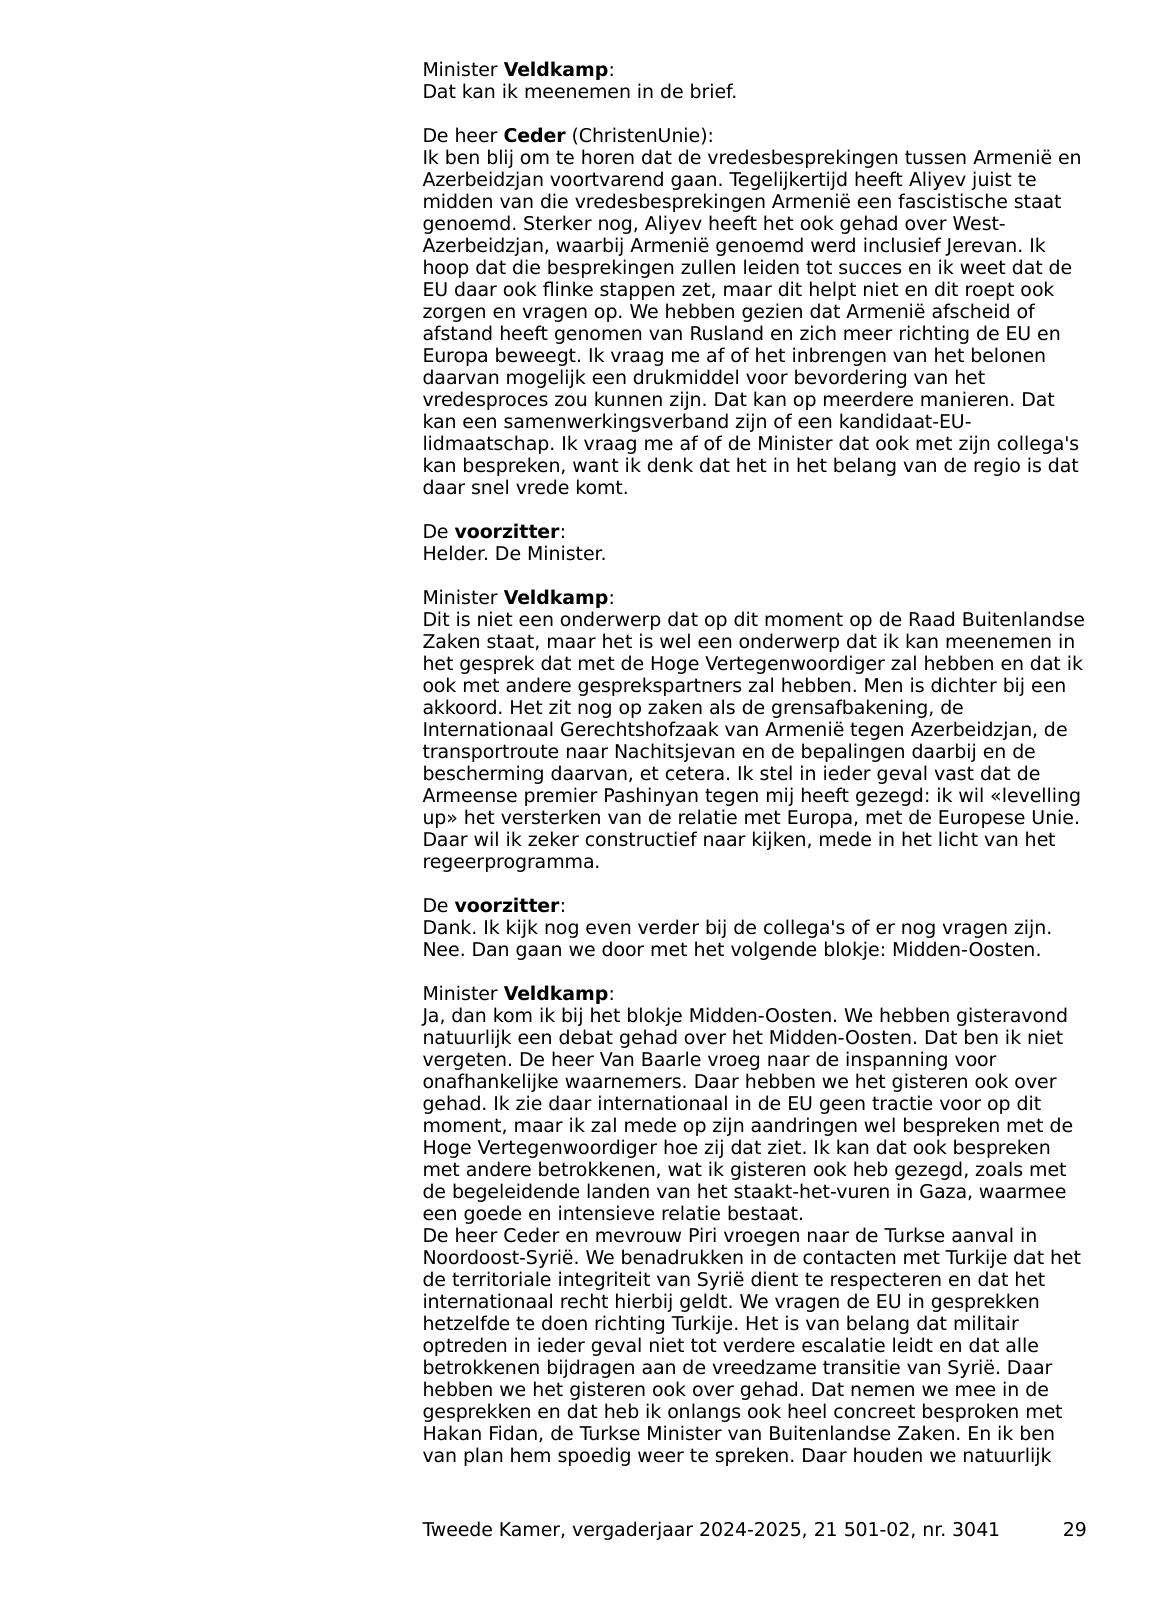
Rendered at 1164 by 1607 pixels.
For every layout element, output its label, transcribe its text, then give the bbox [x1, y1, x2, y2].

text Minister Veldkamp: [422, 983, 1087, 1005]
text Ik ben blij om te horen dat de vredesbesprekingen tussen Armenië en Azerbeidzjan voortvarend gaan. Tegelijkertijd heeft Aliyev juist te midden van die vredesbesprekingen Armenië een fascistische staat genoemd. Sterker nog, Aliyev heeft het ook gehad over West-Azerbeidzjan, waarbij Armenië genoemd werd inclusief Jerevan. Ik hoop dat die besprekingen zullen leiden tot succes en ik weet dat de EU daar ook flinke stappen zet, maar dit helpt niet en dit roept ook zorgen en vragen op. We hebben gezien dat Armenië afscheid of afstand heeft genomen van Rusland en zich meer richting de EU en Europa beweegt. Ik vraag me af of het inbrengen van het belonen daarvan mogelijk een drukmiddel voor bevordering van het vredesproces zou kunnen zijn. Dat kan op meerdere manieren. Dat kan een samenwerkingsverband zijn of een kandidaat-EU-lidmaatschap. Ik vraag me af of de Minister dat ook met zijn collega's kan bespreken, want ik denk dat het in het belang van de regio is dat daar snel vrede komt. [422, 147, 1087, 499]
text Minister Veldkamp: [422, 59, 1087, 81]
text Minister Veldkamp: [422, 587, 1087, 609]
text De heer Ceder (ChristenUnie): [422, 125, 1087, 147]
text Dank. Ik kijk nog even verder bij de collega's of er nog vragen zijn. Nee. Dan gaan we door met het volgende blokje: Midden-Oosten. [422, 917, 1087, 961]
text De voorzitter: [422, 521, 1087, 543]
text Dat kan ik meenemen in de brief. [422, 81, 1087, 103]
text De voorzitter: [422, 895, 1087, 917]
text Dit is niet een onderwerp dat op dit moment op de Raad Buitenlandse Zaken staat, maar het is wel een onderwerp dat ik kan meenemen in het gesprek dat met de Hoge Vertegenwoordiger zal hebben en dat ik ook met andere gesprekspartners zal hebben. Men is dichter bij een akkoord. Het zit nog op zaken als de grensafbakening, de Internationaal Gerechtshofzaak van Armenië tegen Azerbeidzjan, de transportroute naar Nachitsjevan en de bepalingen daarbij en de bescherming daarvan, et cetera. Ik stel in ieder geval vast dat de Armeense premier Pashinyan tegen mij heeft gezegd: ik wil «levelling up» het versterken van de relatie met Europa, met de Europese Unie. Daar wil ik zeker constructief naar kijken, mede in het licht van het regeerprogramma. [422, 609, 1087, 873]
text Ja, dan kom ik bij het blokje Midden-Oosten. We hebben gisteravond natuurlijk een debat gehad over het Midden-Oosten. Dat ben ik niet vergeten. De heer Van Baarle vroeg naar de inspanning voor onafhankelijke waarnemers. Daar hebben we het gisteren ook over gehad. Ik zie daar internationaal in de EU geen tractie voor op dit moment, maar ik zal mede op zijn aandringen wel bespreken met de Hoge Vertegenwoordiger hoe zij dat ziet. Ik kan dat ook bespreken met andere betrokkenen, wat ik gisteren ook heb gezegd, zoals met de begeleidende landen van het staakt-het-vuren in Gaza, waarmee een goede en intensieve relatie bestaat. [422, 1005, 1087, 1225]
text Helder. De Minister. [422, 543, 1087, 565]
text De heer Ceder en mevrouw Piri vroegen naar de Turkse aanval in Noordoost-Syrië. We benadrukken in de contacten met Turkije dat het de territoriale integriteit van Syrië dient te respecteren en dat het internationaal recht hierbij geldt. We vragen de EU in gesprekken hetzelfde te doen richting Turkije. Het is van belang dat militair optreden in ieder geval niet tot verdere escalatie leidt en dat alle betrokkenen bijdragen aan de vreedzame transitie van Syrië. Daar hebben we het gisteren ook over gehad. Dat nemen we mee in de gesprekken en dat heb ik onlangs ook heel concreet besproken met Hakan Fidan, de Turkse Minister van Buitenlandse Zaken. En ik ben van plan hem spoedig weer te spreken. Daar houden we natuurlijk [422, 1225, 1087, 1467]
